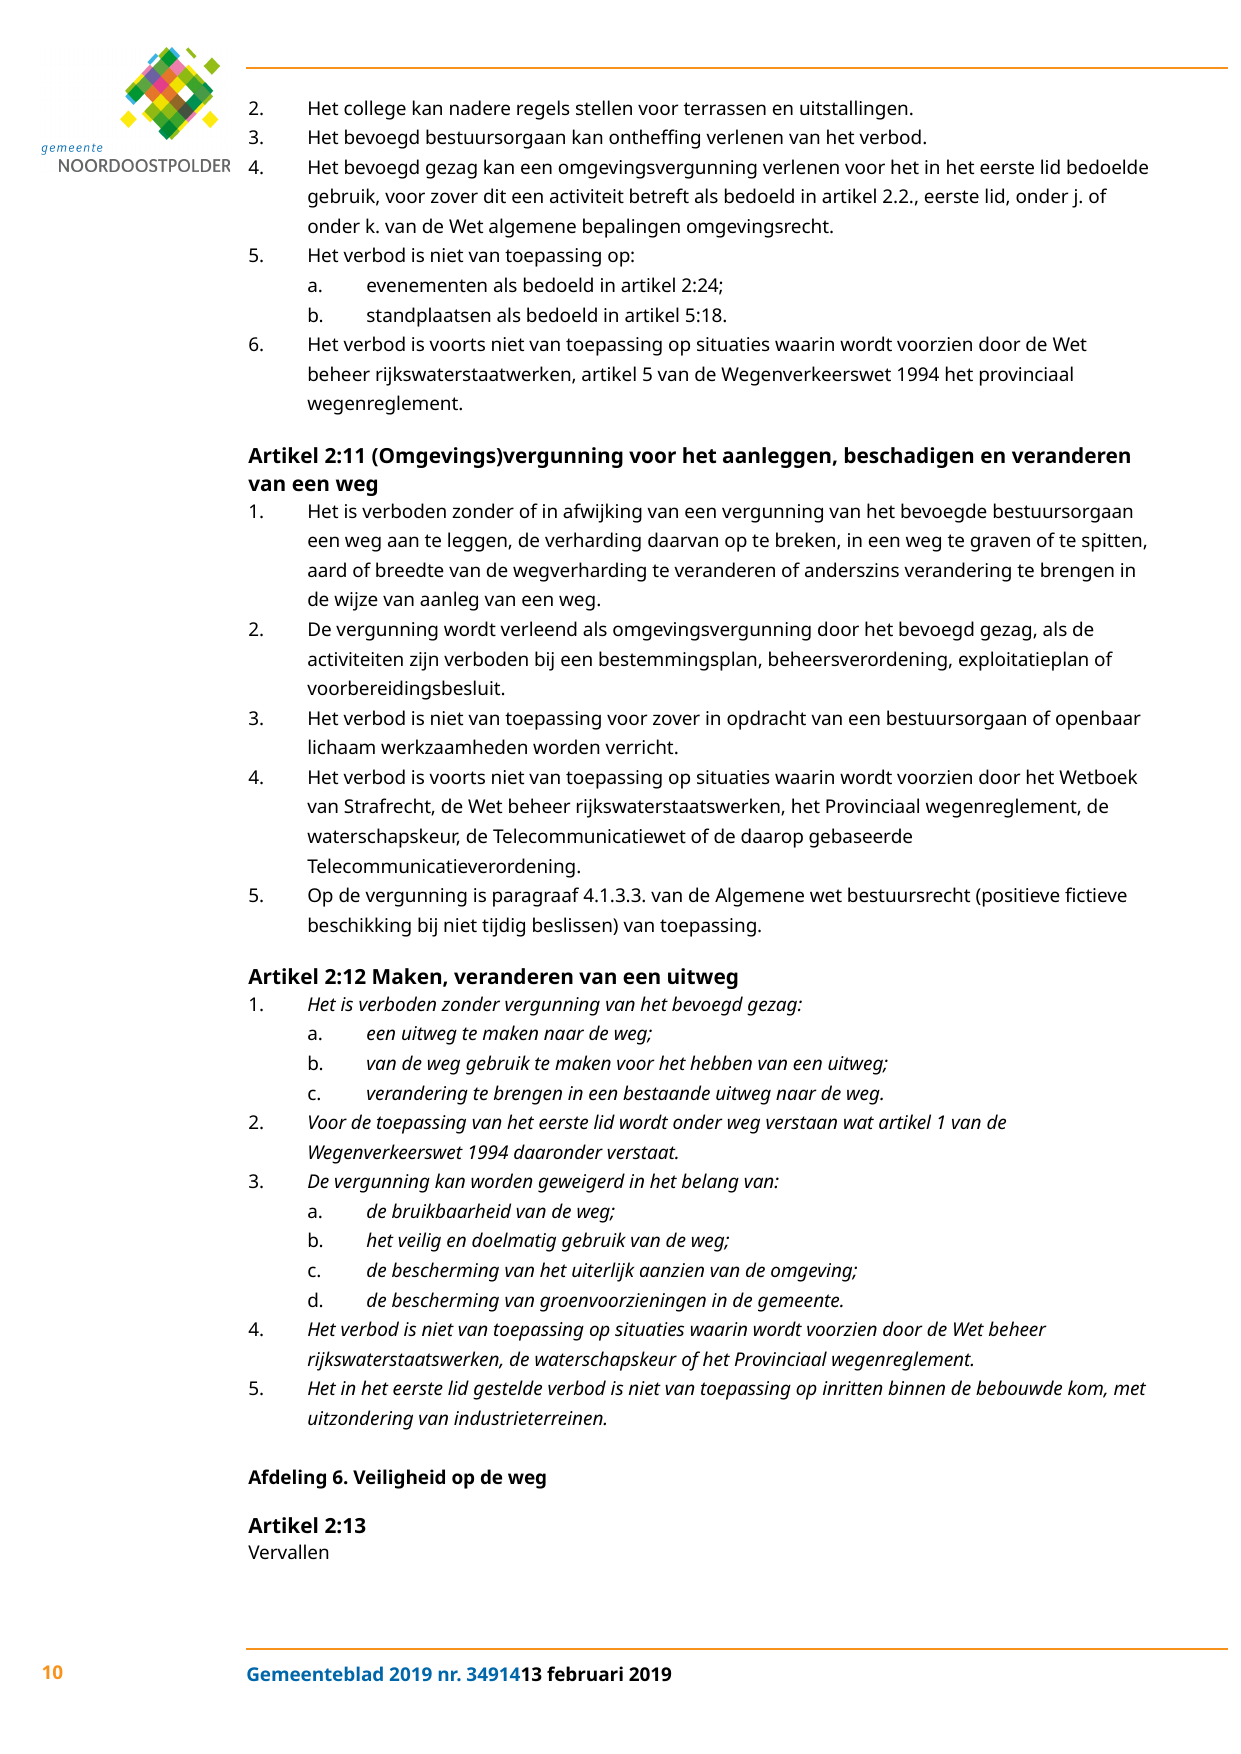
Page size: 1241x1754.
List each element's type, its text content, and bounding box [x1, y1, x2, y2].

list Het is verboden zonder of in afwijking van een vergunning van het bevoegde bestuursorgaan een weg aan te leggen, de verharding daarvan op te breken, in een weg te graven of te spitten, aard of breedte van de wegverharding te veranderen of anderszins verandering te brengen in de wijze van aanleg van een weg. [248, 498, 1152, 612]
list een uitweg te maken naar de weg; [307, 1021, 1152, 1046]
list de bescherming van groenvoorzieningen in de gemeente. [307, 1287, 1152, 1312]
text Artikel 2:11 (Omgevings)vergunning voor het aanleggen, beschadigen en veranderen van een weg [248, 441, 1152, 498]
list Het college kan nadere regels stellen voor terrassen en uitstallingen. [248, 95, 1152, 121]
list Het bevoegd bestuursorgaan kan ontheffing verlenen van het verbod. [248, 124, 1152, 150]
list verandering te brengen in een bestaande uitweg naar de weg. [307, 1080, 1152, 1105]
list Het verbod is niet van toepassing voor zover in opdracht van een bestuursorgaan of openbaar lichaam werkzaamheden worden verricht. [248, 705, 1152, 760]
list de bescherming van het uiterlijk aanzien van de omgeving; [307, 1257, 1152, 1283]
list van de weg gebruik te maken voor het hebben van een uitweg; [307, 1050, 1152, 1076]
list Het verbod is voorts niet van toepassing op situaties waarin wordt voorzien door de Wet beheer rijkswaterstaatwerken, artikel 5 van de Wegenverkeerswet 1994 het provinciaal wegenreglement. [248, 331, 1152, 416]
list Het bevoegd gezag kan een omgevingsvergunning verlenen voor het in het eerste lid bedoelde gebruik, voor zover dit een activiteit betreft als bedoeld in artikel 2.2., eerste lid, onder j. of onder k. van de Wet algemene bepalingen omgevingsrecht. [248, 154, 1152, 239]
list Op de vergunning is paragraaf 4.1.3.3. van de Algemene wet bestuursrecht (positieve fictieve beschikking bij niet tijdig beslissen) van toepassing. [248, 882, 1152, 938]
text Artikel 2:13 [248, 1511, 1152, 1539]
list De vergunning wordt verleend als omgevingsvergunning door het bevoegd gezag, als de activiteiten zijn verboden bij een bestemmingsplan, beheersverordening, exploitatieplan of voorbereidingsbesluit. [248, 616, 1152, 701]
list De vergunning kan worden geweigerd in het belang van: [248, 1168, 1152, 1194]
list evenementen als bedoeld in artikel 2:24; [307, 272, 1152, 298]
list Het in het eerste lid gestelde verbod is niet van toepassing op inritten binnen de bebouwde kom, met uitzondering van industrieterreinen. [248, 1376, 1152, 1431]
list Voor de toepassing van het eerste lid wordt onder weg verstaan wat artikel 1 van de Wegenverkeerswet 1994 daaronder verstaat. [248, 1109, 1152, 1164]
text Afdeling 6. Veiligheid op de weg [248, 1464, 1152, 1490]
picture [41, 47, 231, 172]
text Vervallen [248, 1539, 1152, 1565]
list het veilig en doelmatig gebruik van de weg; [307, 1228, 1152, 1253]
text Artikel 2:12 Maken, veranderen van een uitweg [248, 962, 1152, 991]
list Het verbod is niet van toepassing op situaties waarin wordt voorzien door de Wet beheer rijkswaterstaatswerken, de waterschapskeur of het Provinciaal wegenreglement. [248, 1316, 1152, 1372]
list Het is verboden zonder vergunning van het bevoegd gezag: [248, 991, 1152, 1017]
list Het verbod is voorts niet van toepassing op situaties waarin wordt voorzien door het Wetboek van Strafrecht, de Wet beheer rijkswaterstaatswerken, het Provinciaal wegenreglement, de waterschapskeur, de Telecommunicatiewet of de daarop gebaseerde Telecommunicatieverordening. [248, 764, 1152, 879]
list standplaatsen als bedoeld in artikel 5:18. [307, 302, 1152, 328]
list Het verbod is niet van toepassing op: [248, 243, 1152, 268]
list de bruikbaarheid van de weg; [307, 1198, 1152, 1224]
